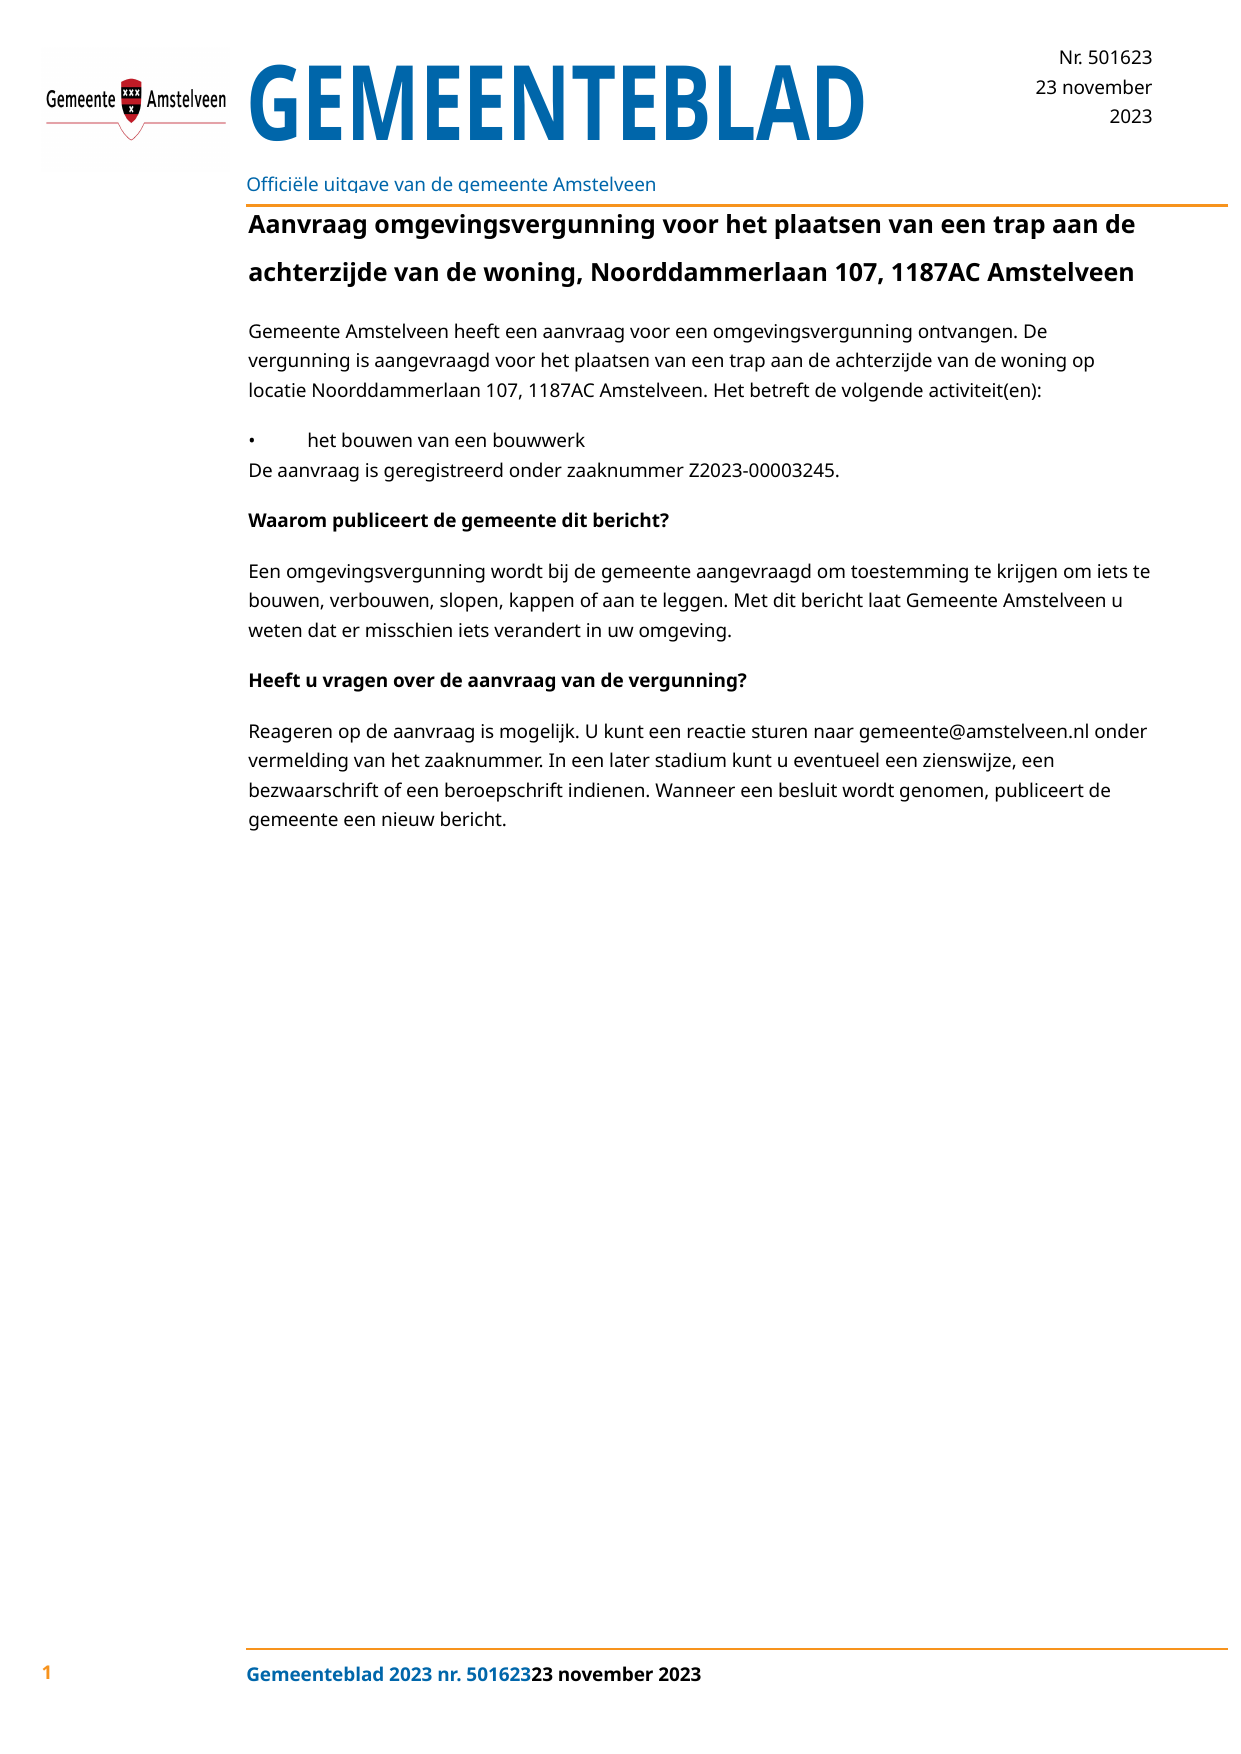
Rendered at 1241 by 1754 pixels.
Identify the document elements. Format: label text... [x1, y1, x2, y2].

picture [41, 47, 231, 172]
text Waarom publiceert de gemeente dit bericht? [248, 507, 1152, 533]
list het bouwen van een bouwwerk [248, 427, 1152, 453]
text Reageren op de aanvraag is mogelijk. U kunt een reactie sturen naar gemeente@amstelveen.nl onder vermelding van het zaaknummer. In een later stadium kunt u eventueel een zienswijze, een bezwaarschrift of een beroepschrift indienen. Wanneer een besluit wordt genomen, publiceert de gemeente een nieuw bericht. [248, 718, 1152, 832]
text De aanvraag is geregistreerd onder zaaknummer Z2023-00003245. [248, 457, 1152, 483]
text Een omgevingsvergunning wordt bij de gemeente aangevraagd om toestemming te krijgen om iets te bouwen, verbouwen, slopen, kappen of aan te leggen. Met dit bericht laat Gemeente Amstelveen u weten dat er misschien iets verandert in uw omgeving. [248, 558, 1152, 643]
text Aanvraag omgevingsvergunning voor het plaatsen van een trap aan de achterzijde van de woning, Noorddammerlaan 107, 1187AC Amstelveen [248, 207, 1152, 288]
text Gemeente Amstelveen heeft een aanvraag voor een omgevingsvergunning ontvangen. De vergunning is aangevraagd voor het plaatsen van een trap aan de achterzijde van de woning op locatie Noorddammerlaan 107, 1187AC Amstelveen. Het betreft de volgende activiteit(en): [248, 318, 1152, 403]
text Heeft u vragen over de aanvraag van de vergunning? [248, 667, 1152, 693]
